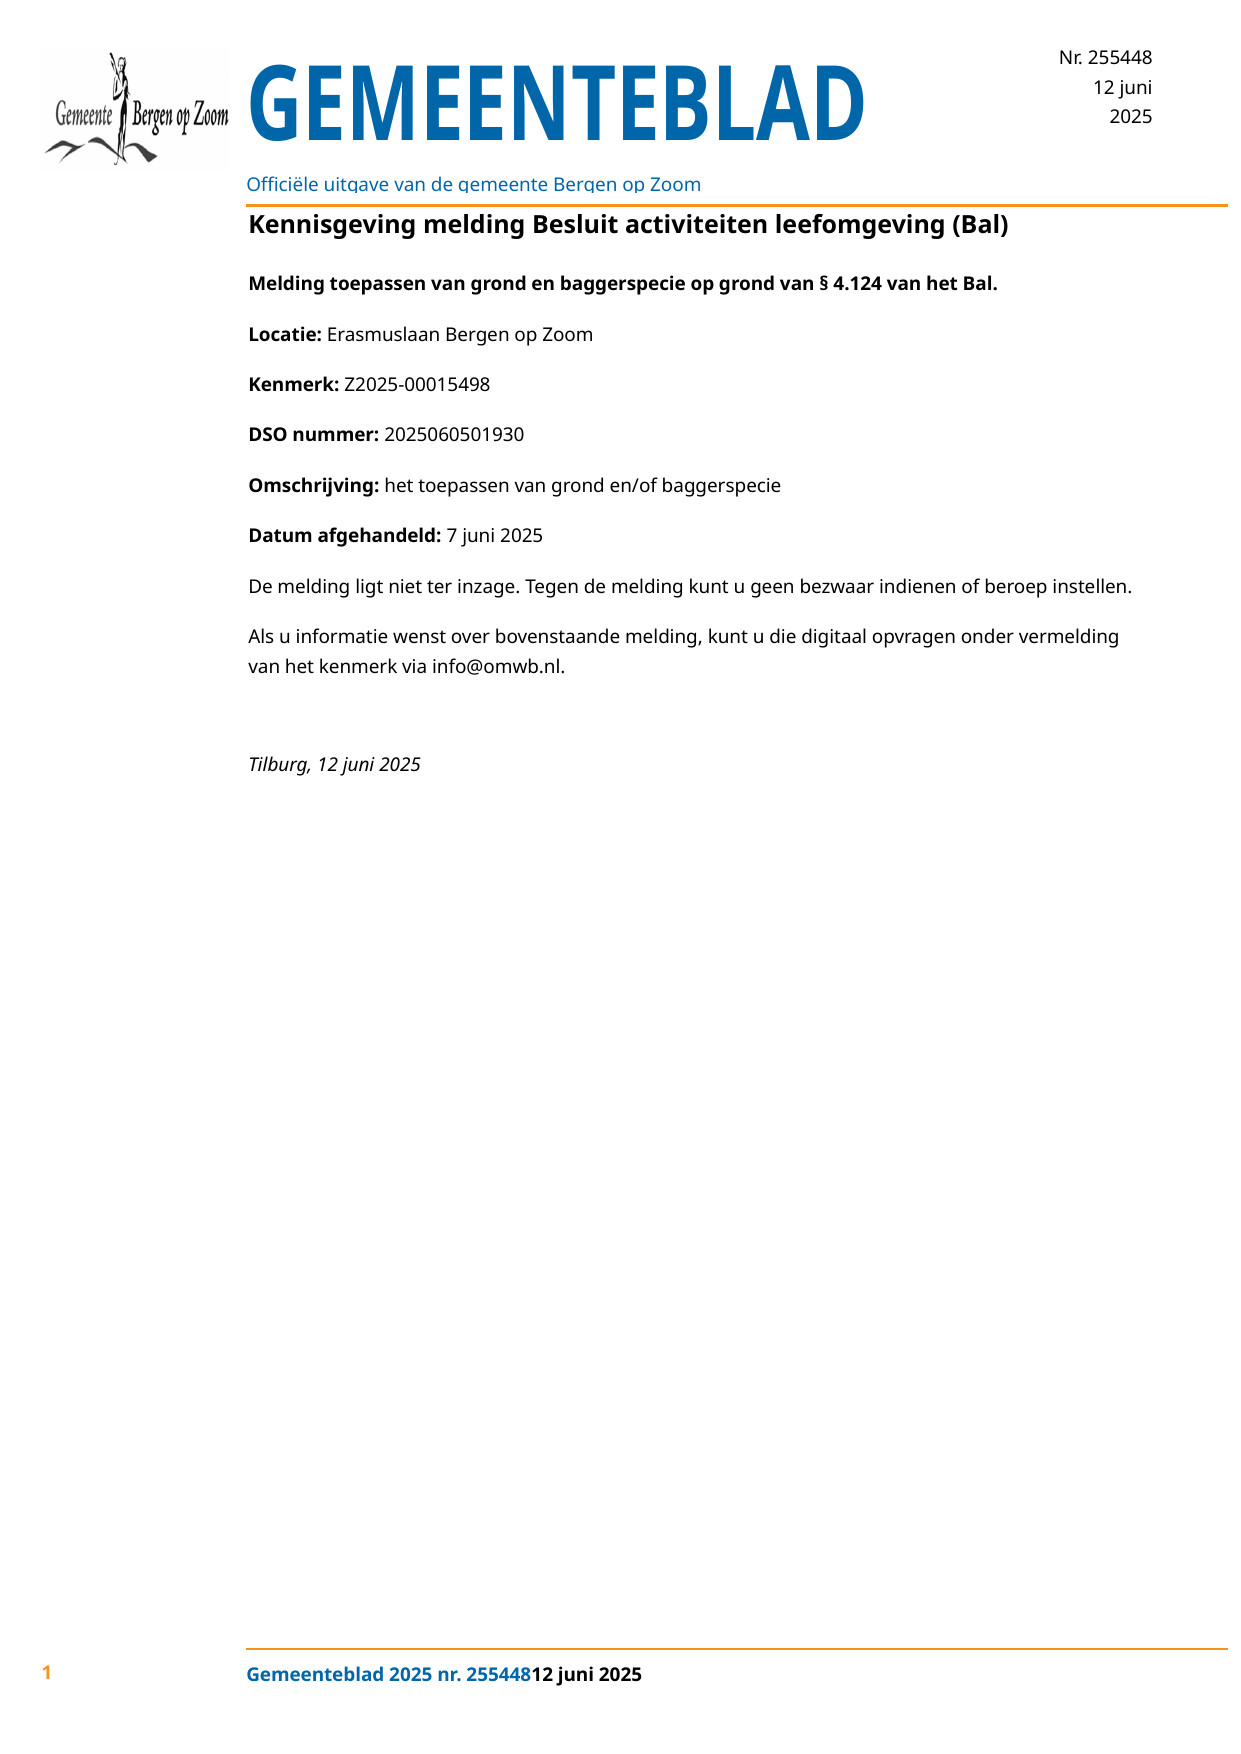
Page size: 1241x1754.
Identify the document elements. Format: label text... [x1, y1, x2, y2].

text Als u informatie wenst over bovenstaande melding, kunt u die digitaal opvragen onder vermelding van het kenmerk via info@omwb.nl. [248, 623, 1152, 678]
text Tilburg, 12 juni 2025 [248, 751, 1152, 777]
text Kennisgeving melding Besluit activiteiten leefomgeving (Bal) [248, 207, 1152, 241]
text De melding ligt niet ter inzage. Tegen de melding kunt u geen bezwaar indienen of beroep instellen. [248, 573, 1152, 598]
text DSO nummer: 2025060501930 [248, 422, 1152, 447]
text Datum afgehandeld: 7 juni 2025 [248, 522, 1152, 548]
text Melding toepassen van grond en baggerspecie op grond van § 4.124 van het Bal. [248, 270, 1152, 296]
text Kenmerk: Z2025-00015498 [248, 371, 1152, 397]
picture [41, 47, 231, 172]
text Omschrijving: het toepassen van grond en/of baggerspecie [248, 472, 1152, 498]
text Locatie: Erasmuslaan Bergen op Zoom [248, 321, 1152, 346]
